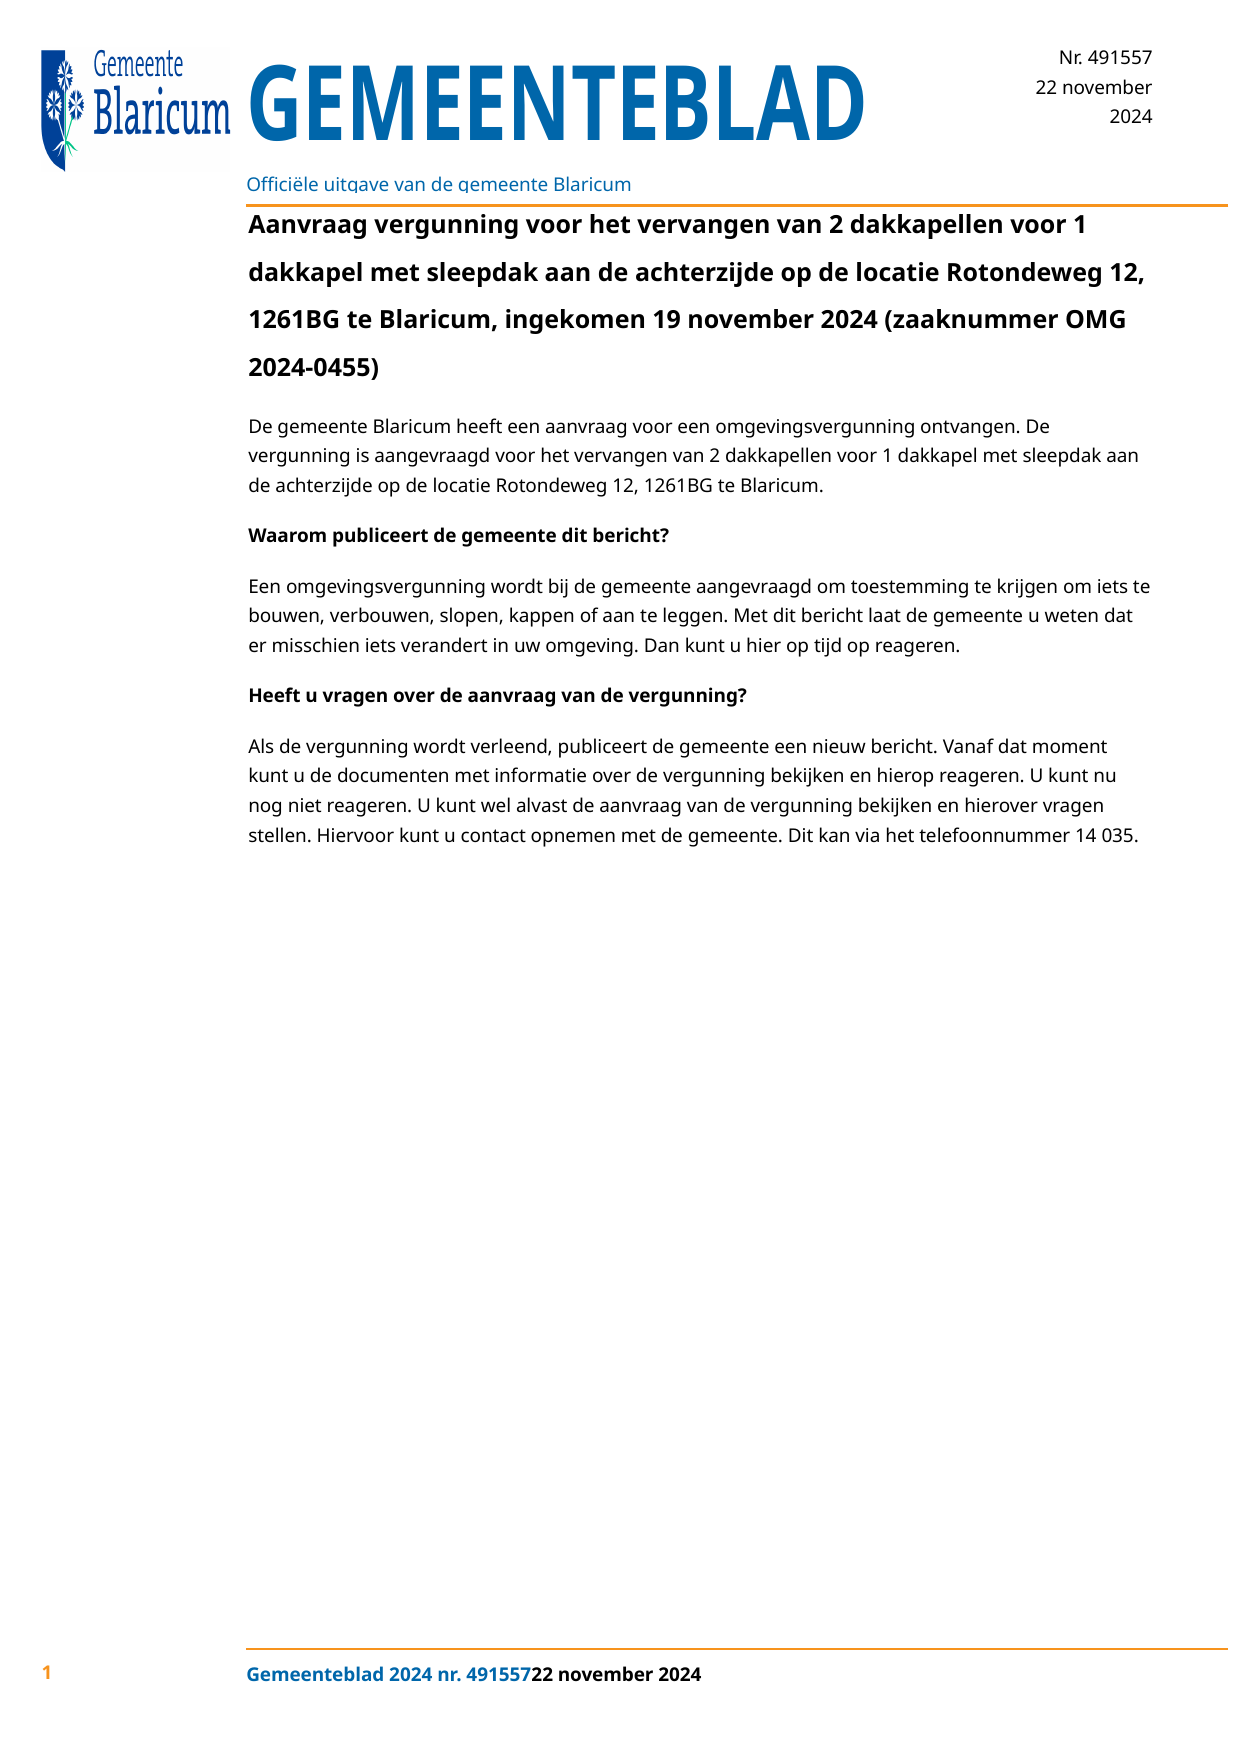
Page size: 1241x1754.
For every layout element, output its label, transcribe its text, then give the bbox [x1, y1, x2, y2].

picture [41, 47, 231, 172]
text Heeft u vragen over de aanvraag van de vergunning? [248, 683, 1152, 708]
text Een omgevingsvergunning wordt bij de gemeente aangevraagd om toestemming te krijgen om iets te bouwen, verbouwen, slopen, kappen of aan te leggen. Met dit bericht laat de gemeente u weten dat er misschien iets verandert in uw omgeving. Dan kunt u hier op tijd op reageren. [248, 573, 1152, 658]
text De gemeente Blaricum heeft een aanvraag voor een omgevingsvergunning ontvangen. De vergunning is aangevraagd voor het vervangen van 2 dakkapellen voor 1 dakkapel met sleepdak aan de achterzijde op de locatie Rotondeweg 12, 1261BG te Blaricum. [248, 413, 1152, 498]
text Als de vergunning wordt verleend, publiceert de gemeente een nieuw bericht. Vanaf dat moment kunt u de documenten met informatie over de vergunning bekijken en hierop reageren. U kunt nu nog niet reageren. U kunt wel alvast de aanvraag van de vergunning bekijken en hierover vragen stellen. Hiervoor kunt u contact opnemen met de gemeente. Dit kan via het telefoonnummer 14 035. [248, 733, 1152, 848]
text Aanvraag vergunning voor het vervangen van 2 dakkapellen voor 1 dakkapel met sleepdak aan de achterzijde op de locatie Rotondeweg 12, 1261BG te Blaricum, ingekomen 19 november 2024 (zaaknummer OMG 2024-0455) [248, 207, 1152, 384]
text Waarom publiceert de gemeente dit bericht? [248, 523, 1152, 548]
